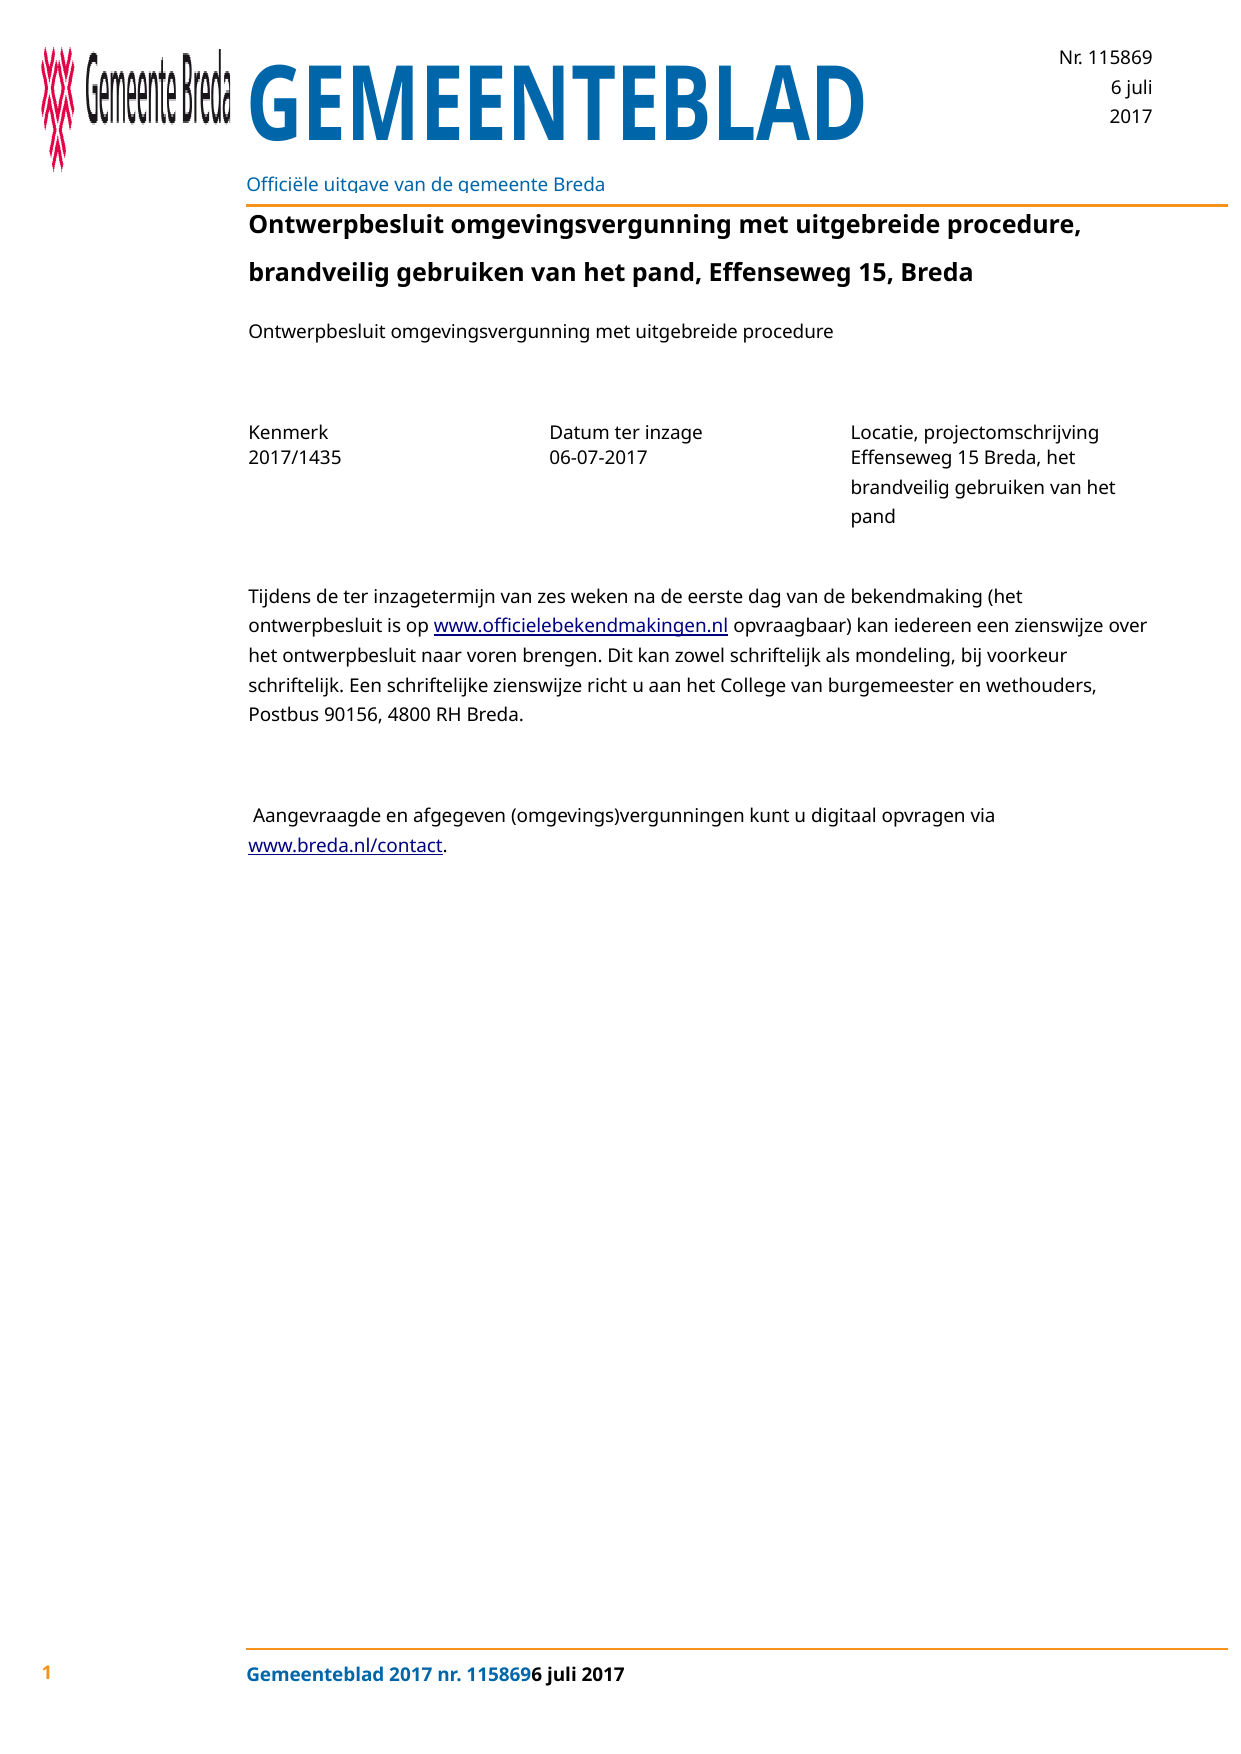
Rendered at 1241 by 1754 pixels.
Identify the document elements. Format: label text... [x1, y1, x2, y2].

picture [41, 47, 231, 172]
table_cell Effenseweg 15 Breda, het brandveilig gebruiken van het pand [850, 445, 1152, 529]
text Ontwerpbesluit omgevingsvergunning met uitgebreide procedure [248, 318, 1152, 344]
table_cell 06-07-2017 [549, 445, 850, 529]
table_header Kenmerk [248, 419, 549, 444]
text Ontwerpbesluit omgevingsvergunning met uitgebreide procedure, brandveilig gebruiken van het pand, Effenseweg 15, Breda [248, 207, 1152, 288]
table_header Locatie, projectomschrijving [850, 419, 1152, 444]
text Tijdens de ter inzagetermijn van zes weken na de eerste dag van de bekendmaking (het ontwerpbesluit is op www.officielebekendmakingen.nl opvraagbaar) kan iedereen een zienswijze over het ontwerpbesluit naar voren brengen. Dit kan zowel schriftelijk als mondeling, bij voorkeur schriftelijk. Een schriftelijke zienswijze richt u aan het College van burgemeester en wethouders, Postbus 90156, 4800 RH Breda. [248, 583, 1152, 727]
table_header Datum ter inzage [549, 419, 850, 444]
text Aangevraagde en afgegeven (omgevings)vergunningen kunt u digitaal opvragen via www.breda.nl/contact. [248, 802, 1152, 858]
table_cell 2017/1435 [248, 445, 549, 529]
